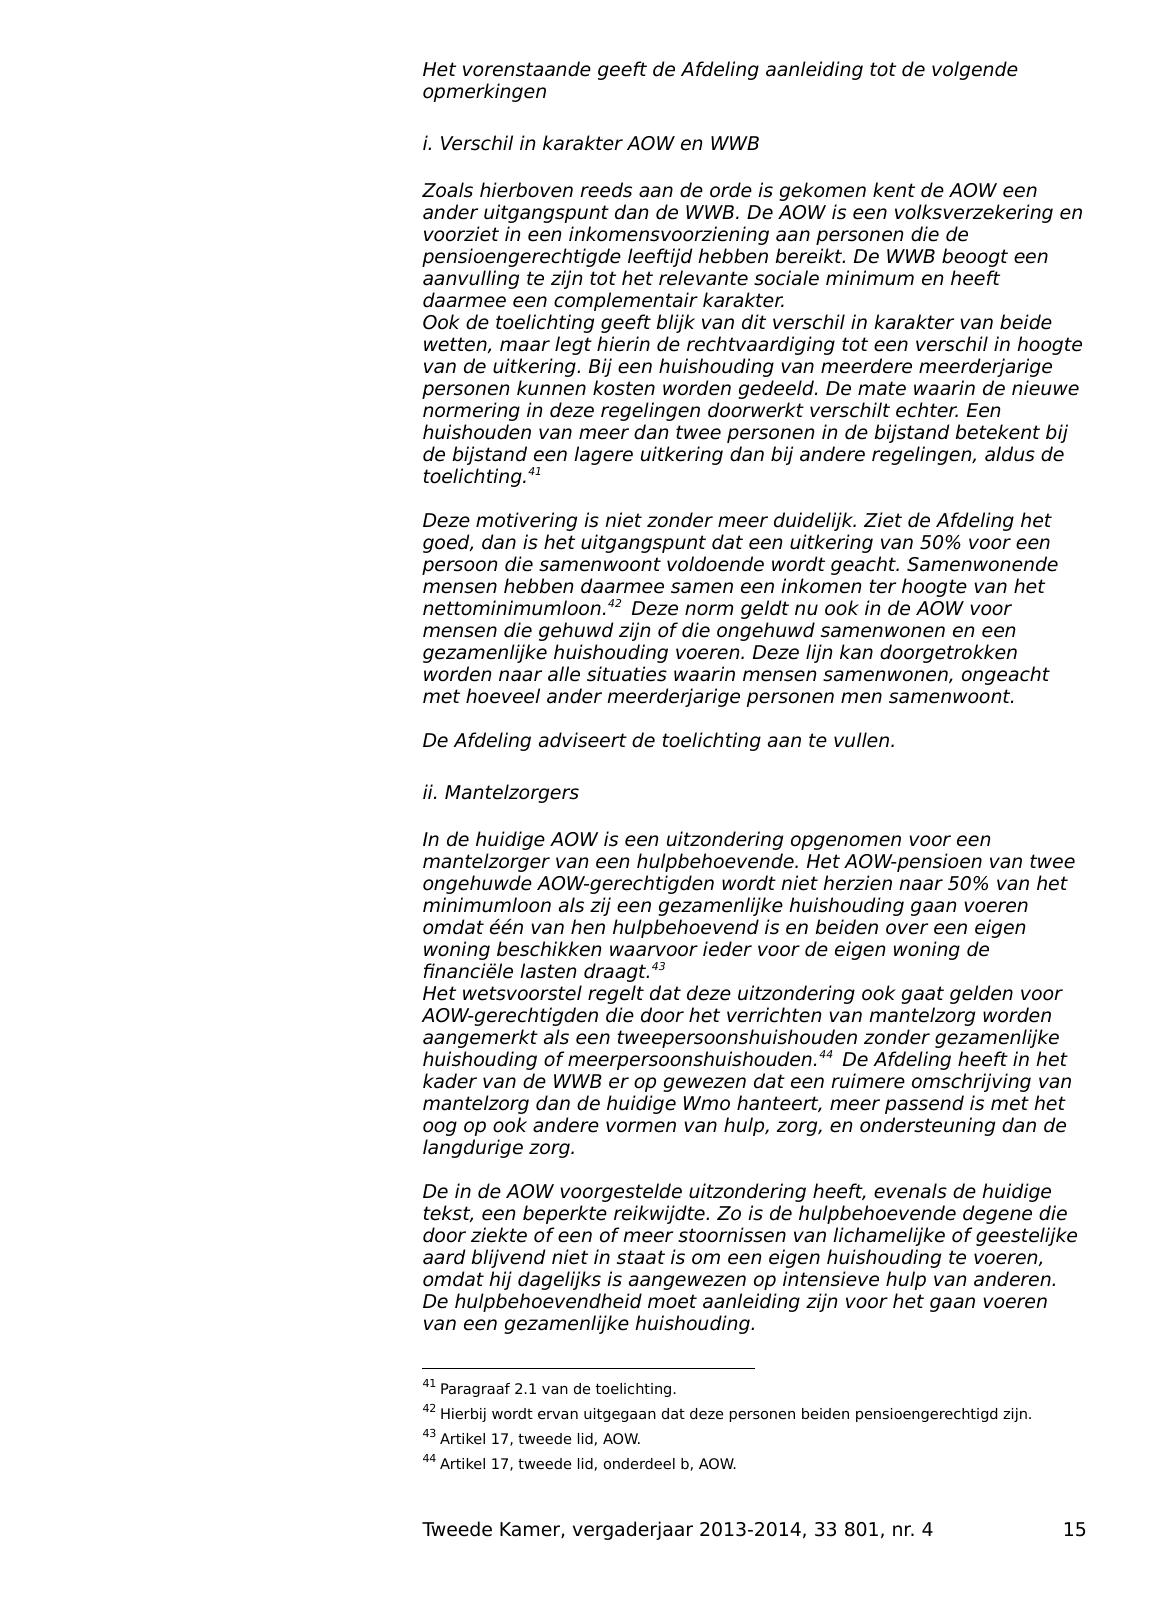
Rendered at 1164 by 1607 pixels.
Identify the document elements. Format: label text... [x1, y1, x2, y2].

text Het vorenstaande geeft de Afdeling aanleiding tot de volgende opmerkingen [422, 59, 1087, 103]
subtitle ii. Mantelzorgers [422, 782, 1087, 804]
text Ook de toelichting geeft blijk van dit verschil in karakter van beide wetten, maar legt hierin de rechtvaardiging tot een verschil in hoogte van de uitkering. Bij een huishouding van meerdere meerderjarige personen kunnen kosten worden gedeeld. De mate waarin de nieuwe normering in deze regelingen doorwerkt verschilt echter. Een huishouden van meer dan twee personen in de bijstand betekent bij de bijstand een lagere uitkering dan bij andere regelingen, aldus de toelichting. [422, 312, 1087, 488]
text Paragraaf 2.1 van de toelichting. [422, 1377, 1087, 1399]
text In de huidige AOW is een uitzondering opgenomen voor een mantelzorger van een hulpbehoevende. Het AOW-pensioen van twee ongehuwde AOW-gerechtigden wordt niet herzien naar 50% van het minimumloon als zij een gezamenlijke huishouding gaan voeren omdat één van hen hulpbehoevend is en beiden over een eigen woning beschikken waarvoor ieder voor de eigen woning de financiële lasten draagt. [422, 829, 1087, 983]
text Het wetsvoorstel regelt dat deze uitzondering ook gaat gelden voor AOW-gerechtigden die door het verrichten van mantelzorg worden aangemerkt als een tweepersoonshuishouden zonder gezamenlijke huishouding of meerpersoonshuishouden. De Afdeling heeft in het kader van de WWB er op gewezen dat een ruimere omschrijving van mantelzorg dan de huidige Wmo hanteert, meer passend is met het oog op ook andere vormen van hulp, zorg, en ondersteuning dan de langdurige zorg. [422, 983, 1087, 1158]
text Deze motivering is niet zonder meer duidelijk. Ziet de Afdeling het goed, dan is het uitgangspunt dat een uitkering van 50% voor een persoon die samenwoont voldoende wordt geacht. Samenwonende mensen hebben daarmee samen een inkomen ter hoogte van het nettominimumloon. Deze norm geldt nu ook in de AOW voor mensen die gehuwd zijn of die ongehuwd samenwonen en een gezamenlijke huishouding voeren. Deze lijn kan doorgetrokken worden naar alle situaties waarin mensen samenwonen, ongeacht met hoeveel ander meerderjarige personen men samenwoont. [422, 510, 1087, 708]
text Artikel 17, tweede lid, onderdeel b, AOW. [422, 1452, 1087, 1474]
subtitle i. Verschil in karakter AOW en WWB [422, 133, 1087, 155]
text De Afdeling adviseert de toelichting aan te vullen. [422, 730, 1087, 752]
text Zoals hierboven reeds aan de orde is gekomen kent de AOW een ander uitgangspunt dan de WWB. De AOW is een volksverzekering en voorziet in een inkomensvoorziening aan personen die de pensioengerechtigde leeftijd hebben bereikt. De WWB beoogt een aanvulling te zijn tot het relevante sociale minimum en heeft daarmee een complementair karakter. [422, 180, 1087, 312]
text Artikel 17, tweede lid, AOW. [422, 1427, 1087, 1449]
text De in de AOW voorgestelde uitzondering heeft, evenals de huidige tekst, een beperkte reikwijdte. Zo is de hulpbehoevende degene die door ziekte of een of meer stoornissen van lichamelijke of geestelijke aard blijvend niet in staat is om een eigen huishouding te voeren, omdat hij dagelijks is aangewezen op intensieve hulp van anderen. De hulpbehoevendheid moet aanleiding zijn voor het gaan voeren van een gezamenlijke huishouding. [422, 1181, 1087, 1334]
text Hierbij wordt ervan uitgegaan dat deze personen beiden pensioengerechtigd zijn. [422, 1402, 1087, 1424]
